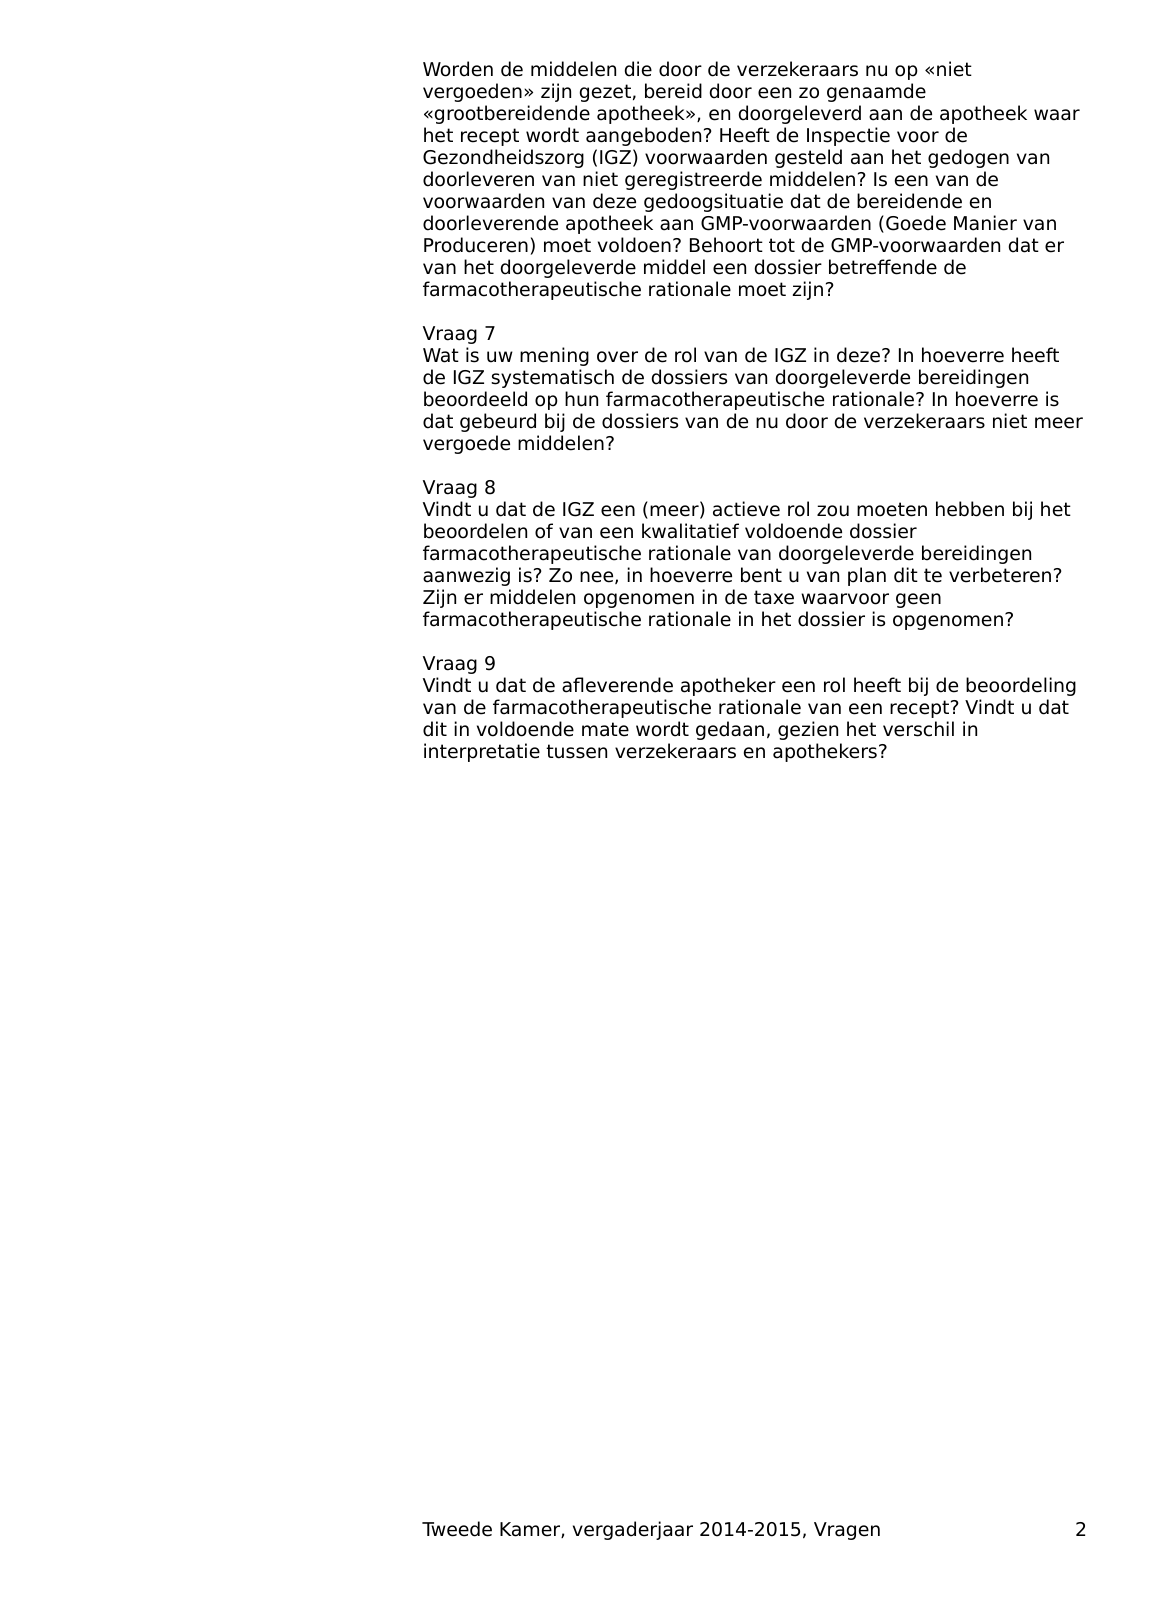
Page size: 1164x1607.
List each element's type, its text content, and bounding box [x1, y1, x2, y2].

text Vindt u dat de afleverende apotheker een rol heeft bij de beoordeling van de farmacotherapeutische rationale van een recept? Vindt u dat dit in voldoende mate wordt gedaan, gezien het verschil in interpretatie tussen verzekeraars en apothekers? [422, 675, 1087, 763]
text Wat is uw mening over de rol van de IGZ in deze? In hoeverre heeft de IGZ systematisch de dossiers van doorgeleverde bereidingen beoordeeld op hun farmacotherapeutische rationale? In hoeverre is dat gebeurd bij de dossiers van de nu door de verzekeraars niet meer vergoede middelen? [422, 345, 1087, 455]
text Vraag 7 [422, 323, 1087, 345]
text Vindt u dat de IGZ een (meer) actieve rol zou moeten hebben bij het beoordelen of van een kwalitatief voldoende dossier farmacotherapeutische rationale van doorgeleverde bereidingen aanwezig is? Zo nee, in hoeverre bent u van plan dit te verbeteren? Zijn er middelen opgenomen in de taxe waarvoor geen farmacotherapeutische rationale in het dossier is opgenomen? [422, 499, 1087, 631]
text Worden de middelen die door de verzekeraars nu op «niet vergoeden» zijn gezet, bereid door een zo genaamde «grootbereidende apotheek», en doorgeleverd aan de apotheek waar het recept wordt aangeboden? Heeft de Inspectie voor de Gezondheidszorg (IGZ) voorwaarden gesteld aan het gedogen van doorleveren van niet geregistreerde middelen? Is een van de voorwaarden van deze gedoogsituatie dat de bereidende en doorleverende apotheek aan GMP-voorwaarden (Goede Manier van Produceren) moet voldoen? Behoort tot de GMP-voorwaarden dat er van het doorgeleverde middel een dossier betreffende de farmacotherapeutische rationale moet zijn? [422, 59, 1087, 301]
text Vraag 8 [422, 477, 1087, 499]
text Vraag 9 [422, 653, 1087, 675]
